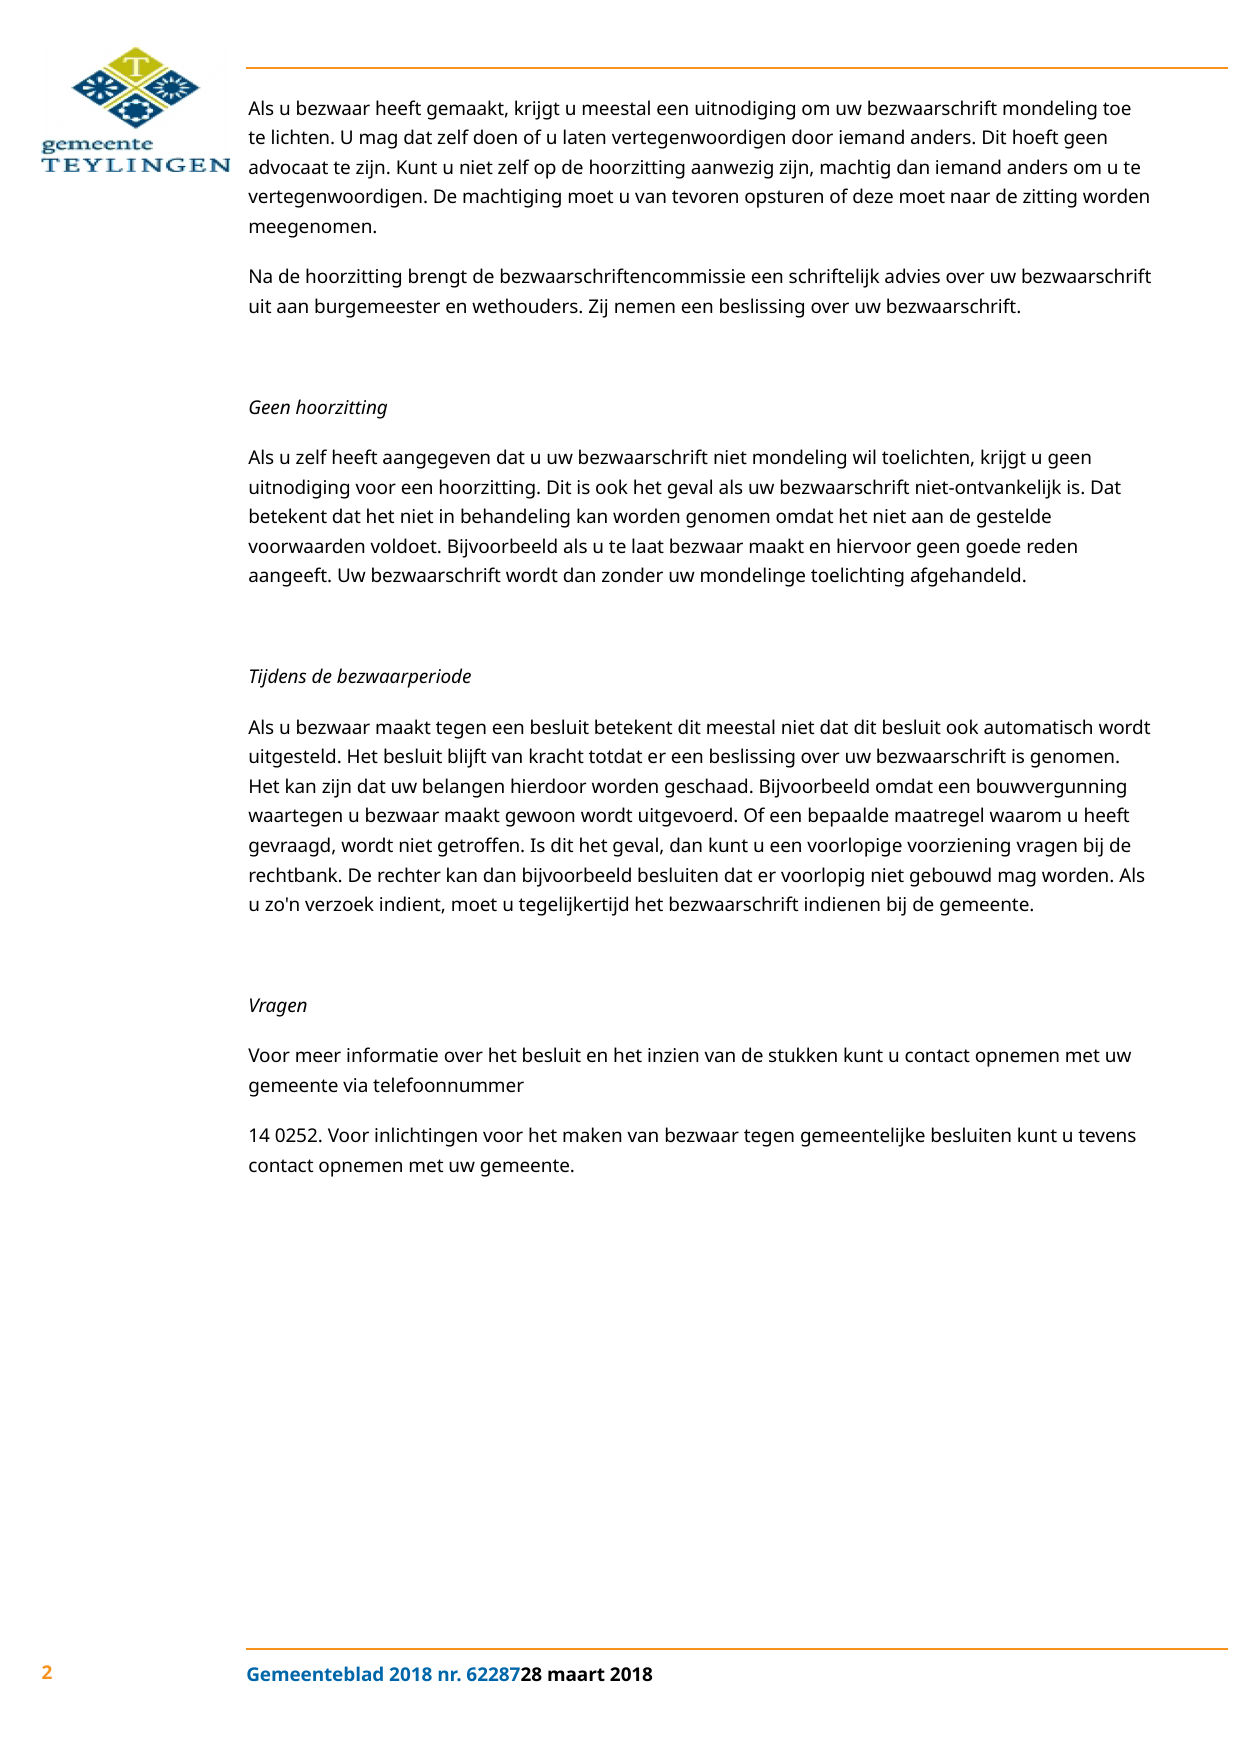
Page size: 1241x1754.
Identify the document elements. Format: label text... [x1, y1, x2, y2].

text Vragen [248, 992, 1152, 1018]
text Als u zelf heeft aangegeven dat u uw bezwaarschrift niet mondeling wil toelichten, krijgt u geen uitnodiging voor een hoorzitting. Dit is ook het geval als uw bezwaarschrift niet-ontvankelijk is. Dat betekent dat het niet in behandeling kan worden genomen omdat het niet aan de gestelde voorwaarden voldoet. Bijvoorbeeld als u te laat bezwaar maakt en hiervoor geen goede reden aangeeft. Uw bezwaarschrift wordt dan zonder uw mondelinge toelichting afgehandeld. [248, 444, 1152, 588]
text Na de hoorzitting brengt de bezwaarschriftencommissie een schriftelijk advies over uw bezwaarschrift uit aan burgemeester en wethouders. Zij nemen een beslissing over uw bezwaarschrift. [248, 263, 1152, 319]
text Tijdens de bezwaarperiode [248, 663, 1152, 689]
text Als u bezwaar heeft gemaakt, krijgt u meestal een uitnodiging om uw bezwaarschrift mondeling toe te lichten. U mag dat zelf doen of u laten vertegenwoordigen door iemand anders. Dit hoeft geen advocaat te zijn. Kunt u niet zelf op de hoorzitting aanwezig zijn, machtig dan iemand anders om u te vertegenwoordigen. De machtiging moet u van tevoren opsturen of deze moet naar de zitting worden meegenomen. [248, 95, 1152, 239]
text Voor meer informatie over het besluit en het inzien van de stukken kunt u contact opnemen met uw gemeente via telefoonnummer [248, 1043, 1152, 1098]
picture [41, 47, 231, 172]
text 14 0252. Voor inlichtingen voor het maken van bezwaar tegen gemeentelijke besluiten kunt u tevens contact opnemen met uw gemeente. [248, 1123, 1152, 1178]
text Als u bezwaar maakt tegen een besluit betekent dit meestal niet dat dit besluit ook automatisch wordt uitgesteld. Het besluit blijft van kracht totdat er een beslissing over uw bezwaarschrift is genomen. Het kan zijn dat uw belangen hierdoor worden geschaad. Bijvoorbeeld omdat een bouwvergunning waartegen u bezwaar maakt gewoon wordt uitgevoerd. Of een bepaalde maatregel waarom u heeft gevraagd, wordt niet getroffen. Is dit het geval, dan kunt u een voorlopige voorziening vragen bij de rechtbank. De rechter kan dan bijvoorbeeld besluiten dat er voorlopig niet gebouwd mag worden. Als u zo'n verzoek indient, moet u tegelijkertijd het bezwaarschrift indienen bij de gemeente. [248, 714, 1152, 917]
text Geen hoorzitting [248, 394, 1152, 420]
